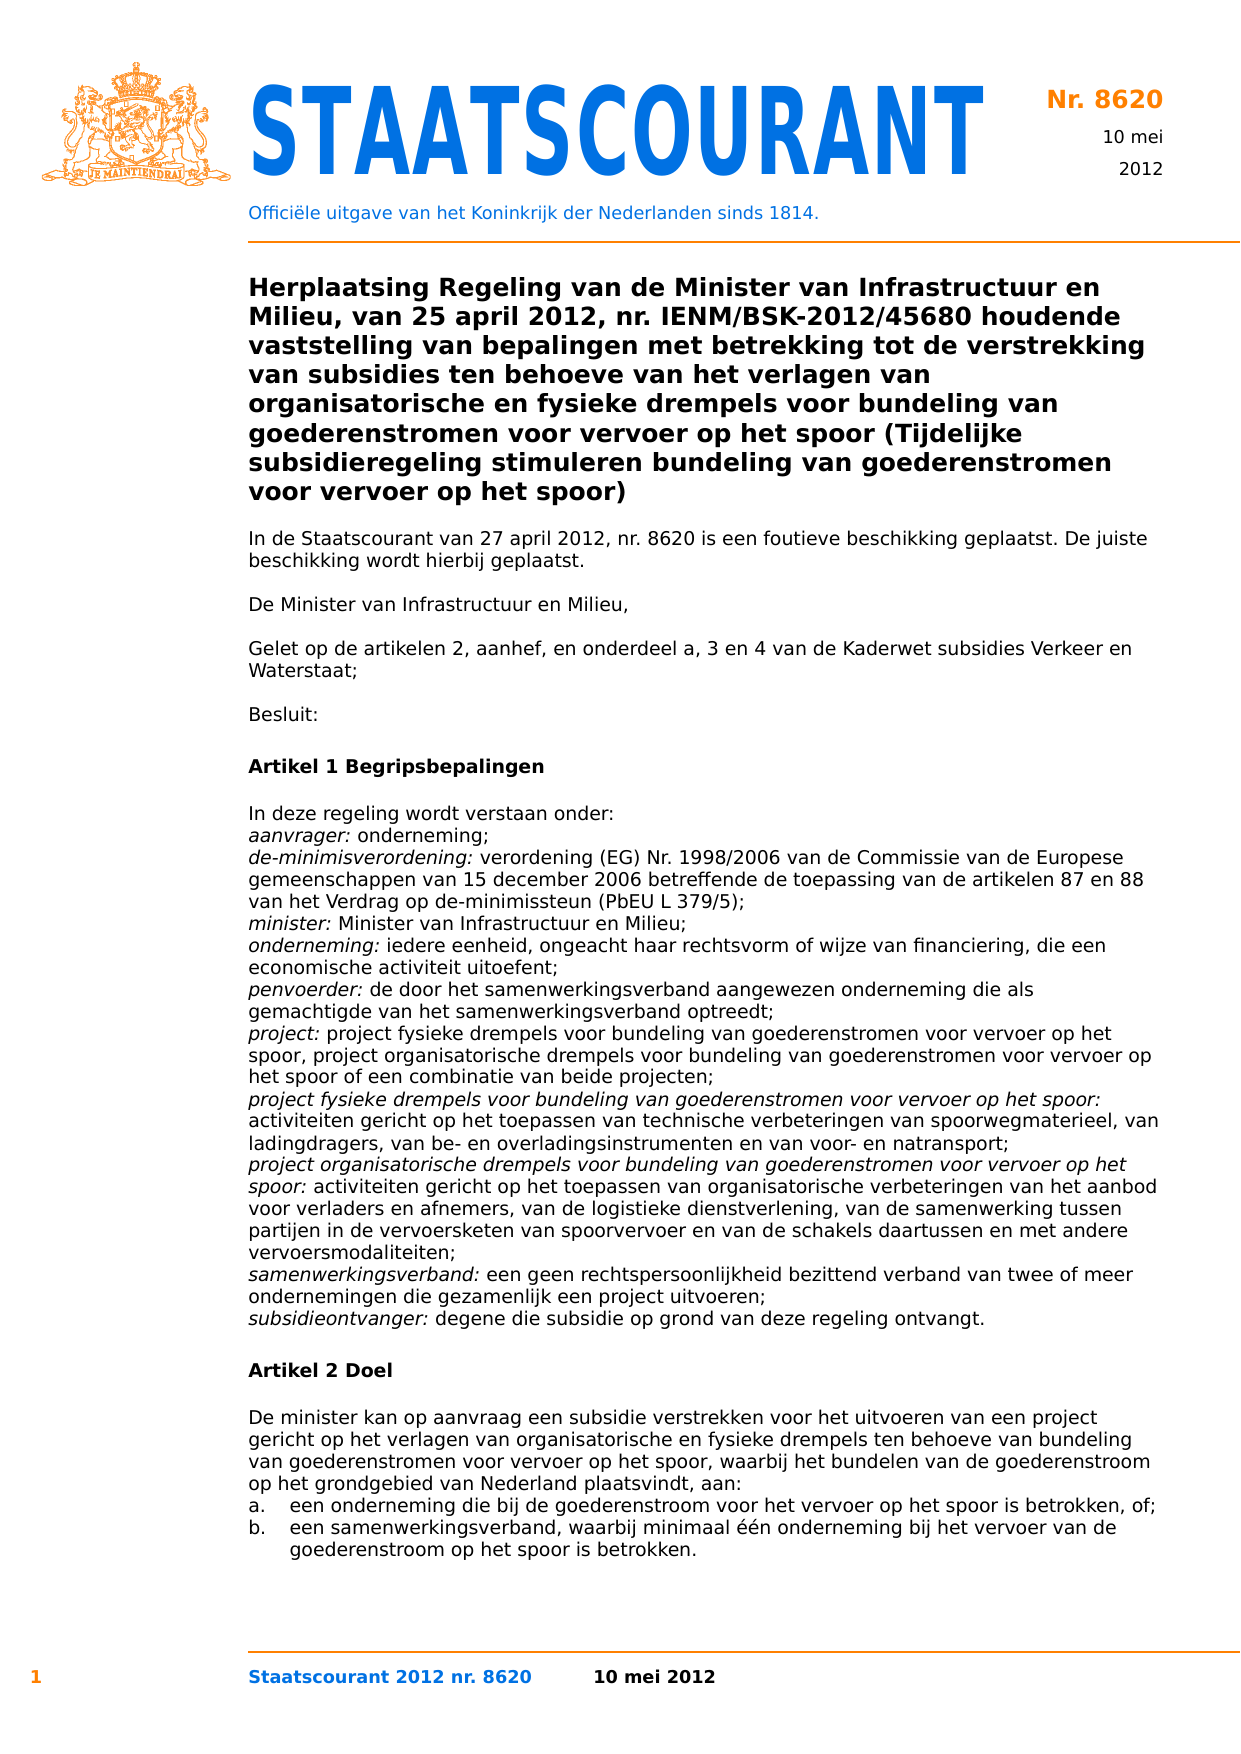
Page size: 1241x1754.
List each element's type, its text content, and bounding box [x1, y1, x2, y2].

text de-minimisverordening: verordening (EG) Nr. 1998/2006 van de Commissie van de Europese gemeenschappen van 15 december 2006 betreffende de toepassing van de artikelen 87 en 88 van het Verdrag op de-minimissteun (PbEU L 379/5); [248, 847, 1163, 913]
text aanvrager: onderneming; [248, 825, 1163, 847]
subtitle Artikel 1 Begripsbepalingen [248, 756, 1163, 778]
text penvoerder: de door het samenwerkingsverband aangewezen onderneming die als gemachtigde van het samenwerkingsverband optreedt; [248, 978, 1163, 1022]
text minister: Minister van Infrastructuur en Milieu; [248, 913, 1163, 934]
table_header STAATSCOURANT [248, 62, 998, 203]
text De Minister van Infrastructuur en Milieu, [248, 594, 1163, 616]
text In deze regeling wordt verstaan onder: [248, 803, 1163, 825]
text onderneming: iedere eenheid, ongeacht haar rechtsvorm of wijze van financiering, die een economische activiteit uitoefent; [248, 934, 1163, 978]
text De minister kan op aanvraag een subsidie verstrekken voor het uitvoeren van een project gericht op het verlagen van organisatorische en fysieke drempels ten behoeve van bundeling van goederenstromen voor vervoer op het spoor, waarbij het bundelen van de goederenstroom op het grondgebied van Nederland plaatsvindt, aan: [248, 1407, 1163, 1495]
text project fysieke drempels voor bundeling van goederenstromen voor vervoer op het spoor: activiteiten gericht op het toepassen van technische verbeteringen van spoorwegmaterieel, van ladingdragers, van be- en overladingsinstrumenten en van voor- en natransport; [248, 1088, 1163, 1154]
subtitle Artikel 2 Doel [248, 1360, 1163, 1382]
text Besluit: [248, 704, 1163, 726]
table_header [25, 62, 248, 241]
text subsidieontvanger: degene die subsidie op grond van deze regeling ontvangt. [248, 1308, 1163, 1330]
text In de Staatscourant van 27 april 2012, nr. 8620 is een foutieve beschikking geplaatst. De juiste beschikking wordt hierbij geplaatst. [248, 528, 1163, 572]
table_cell 2012 [998, 153, 1240, 203]
table_cell Officiële uitgave van het Koninkrijk der Nederlanden sinds 1814. [248, 203, 1240, 241]
text a. een onderneming die bij de goederenstroom voor het vervoer op het spoor is betrokken, of; [248, 1495, 1163, 1517]
text b. een samenwerkingsverband, waarbij minimaal één onderneming bij het vervoer van de goederenstroom op het spoor is betrokken. [248, 1517, 1163, 1561]
picture [41, 62, 231, 186]
text project: project fysieke drempels voor bundeling van goederenstromen voor vervoer op het spoor, project organisatorische drempels voor bundeling van goederenstromen voor vervoer op het spoor of een combinatie van beide projecten; [248, 1022, 1163, 1088]
text project organisatorische drempels voor bundeling van goederenstromen voor vervoer op het spoor: activiteiten gericht op het toepassen van organisatorische verbeteringen van het aanbod voor verladers en afnemers, van de logistieke dienstverlening, van de samenwerking tussen partijen in de vervoersketen van spoorvervoer en van de schakels daartussen en met andere vervoersmodaliteiten; [248, 1154, 1163, 1264]
text samenwerkingsverband: een geen rechtspersoonlijkheid bezittend verband van twee of meer ondernemingen die gezamenlijk een project uitvoeren; [248, 1264, 1163, 1308]
table_header Nr. 8620 [998, 62, 1240, 121]
subtitle Herplaatsing Regeling van de Minister van Infrastructuur en Milieu, van 25 april 2012, nr. IENM/BSK-2012/45680 houdende vaststelling van bepalingen met betrekking tot de verstrekking van subsidies ten behoeve van het verlagen van organisatorische en fysieke drempels voor bundeling van goederenstromen voor vervoer op het spoor (Tijdelijke subsidieregeling stimuleren bundeling van goederenstromen voor vervoer op het spoor) [248, 273, 1163, 506]
text Gelet op de artikelen 2, aanhef, en onderdeel a, 3 en 4 van de Kaderwet subsidies Verkeer en Waterstaat; [248, 638, 1163, 682]
table_cell 10 mei [998, 121, 1240, 153]
